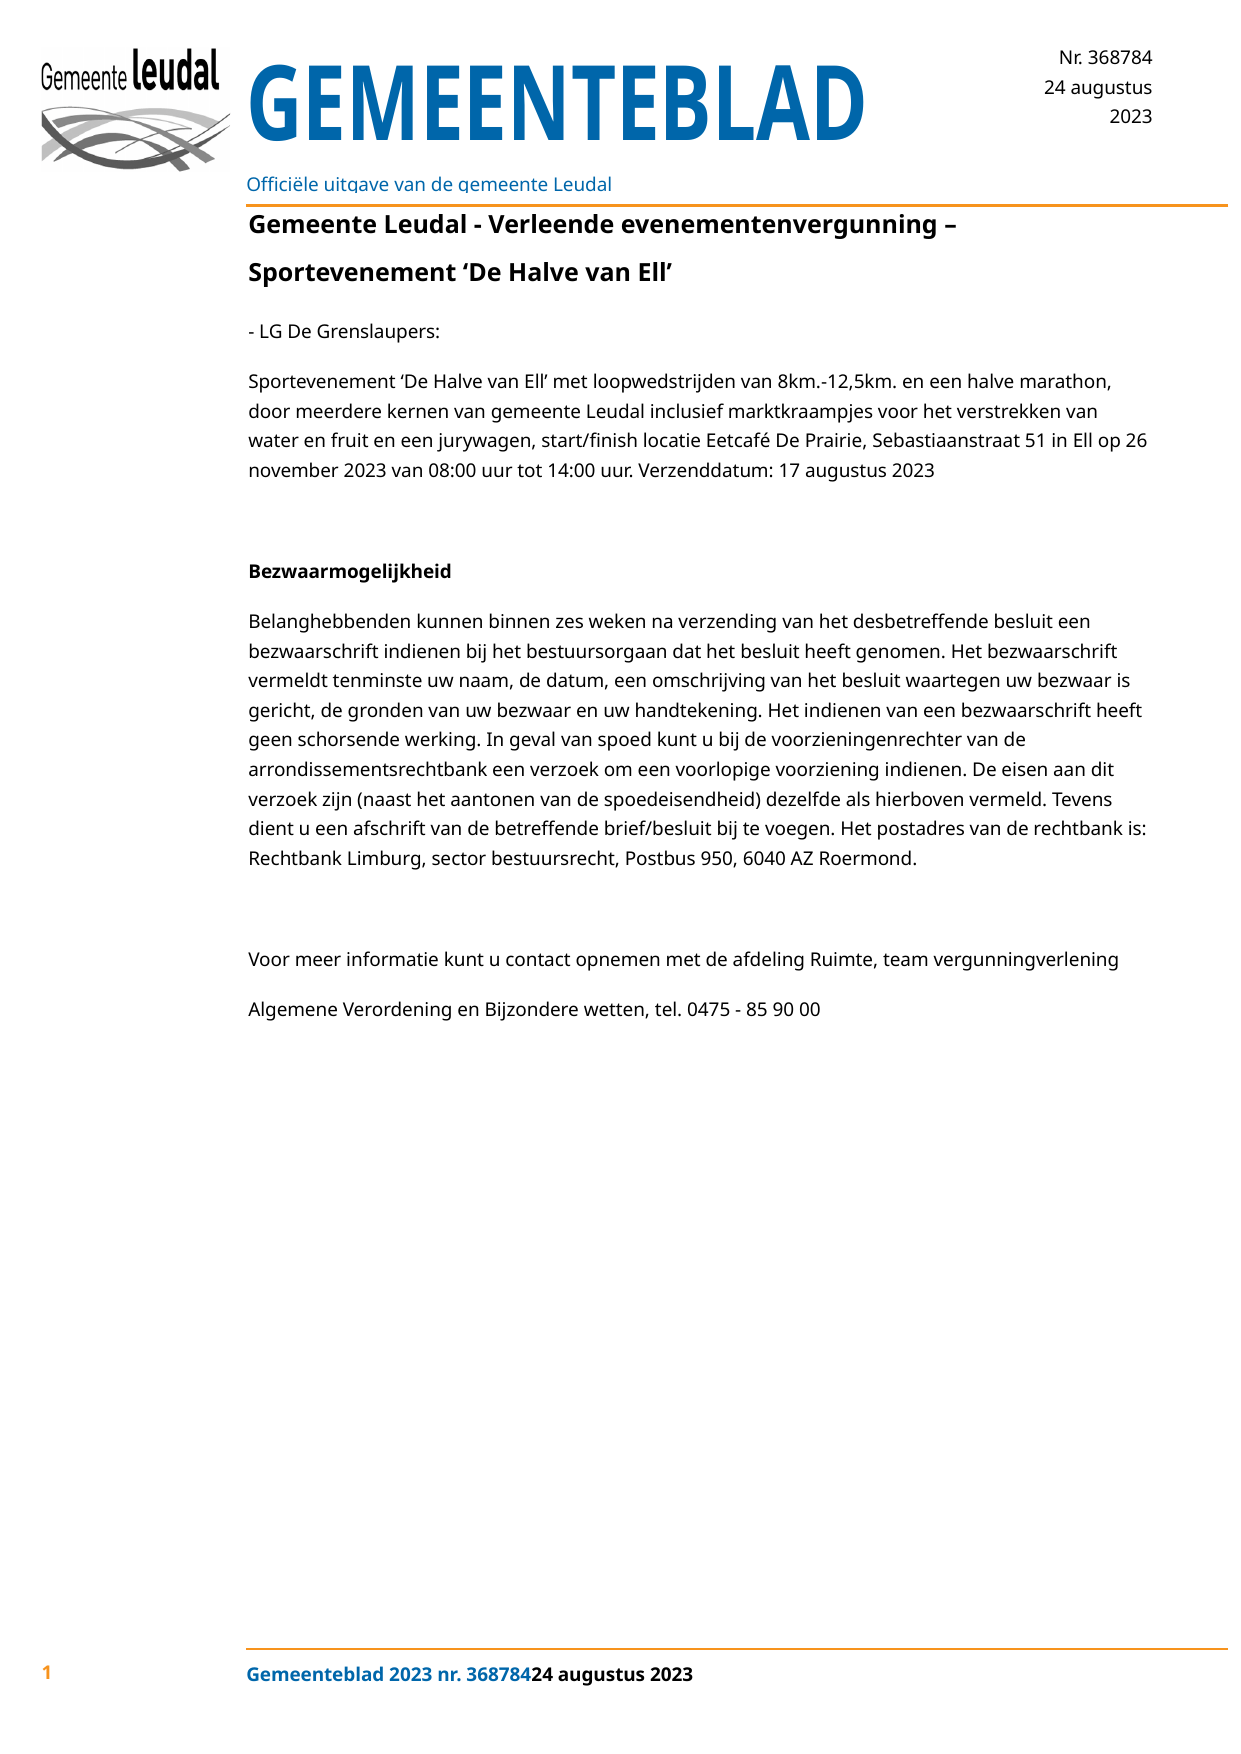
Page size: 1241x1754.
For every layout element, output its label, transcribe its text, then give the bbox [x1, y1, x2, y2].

text Algemene Verordening en Bijzondere wetten, tel. 0475 - 85 90 00 [248, 996, 1152, 1022]
picture [41, 47, 231, 172]
text Voor meer informatie kunt u contact opnemen met de afdeling Ruimte, team vergunningverlening [248, 946, 1152, 972]
text - LG De Grenslaupers: [248, 318, 1152, 344]
text Bezwaarmogelijkheid [248, 558, 1152, 584]
text Gemeente Leudal - Verleende evenementenvergunning – Sportevenement ‘De Halve van Ell’ [248, 207, 1152, 288]
text Sportevenement ‘De Halve van Ell’ met loopwedstrijden van 8km.-12,5km. en een halve marathon, door meerdere kernen van gemeente Leudal inclusief marktkraampjes voor het verstrekken van water en fruit en een jurywagen, start/finish locatie Eetcafé De Prairie, Sebastiaanstraat 51 in Ell op 26 november 2023 van 08:00 uur tot 14:00 uur. Verzenddatum: 17 augustus 2023 [248, 368, 1152, 483]
text Belanghebbenden kunnen binnen zes weken na verzending van het desbetreffende besluit een bezwaarschrift indienen bij het bestuursorgaan dat het besluit heeft genomen. Het bezwaarschrift vermeldt tenminste uw naam, de datum, een omschrijving van het besluit waartegen uw bezwaar is gericht, de gronden van uw bezwaar en uw handtekening. Het indienen van een bezwaarschrift heeft geen schorsende werking. In geval van spoed kunt u bij de voorzieningenrechter van de arrondissementsrechtbank een verzoek om een voorlopige voorziening indienen. De eisen aan dit verzoek zijn (naast het aantonen van de spoedeisendheid) dezelfde als hierboven vermeld. Tevens dient u een afschrift van de betreffende brief/besluit bij te voegen. Het postadres van de rechtbank is: Rechtbank Limburg, sector bestuursrecht, Postbus 950, 6040 AZ Roermond. [248, 608, 1152, 871]
